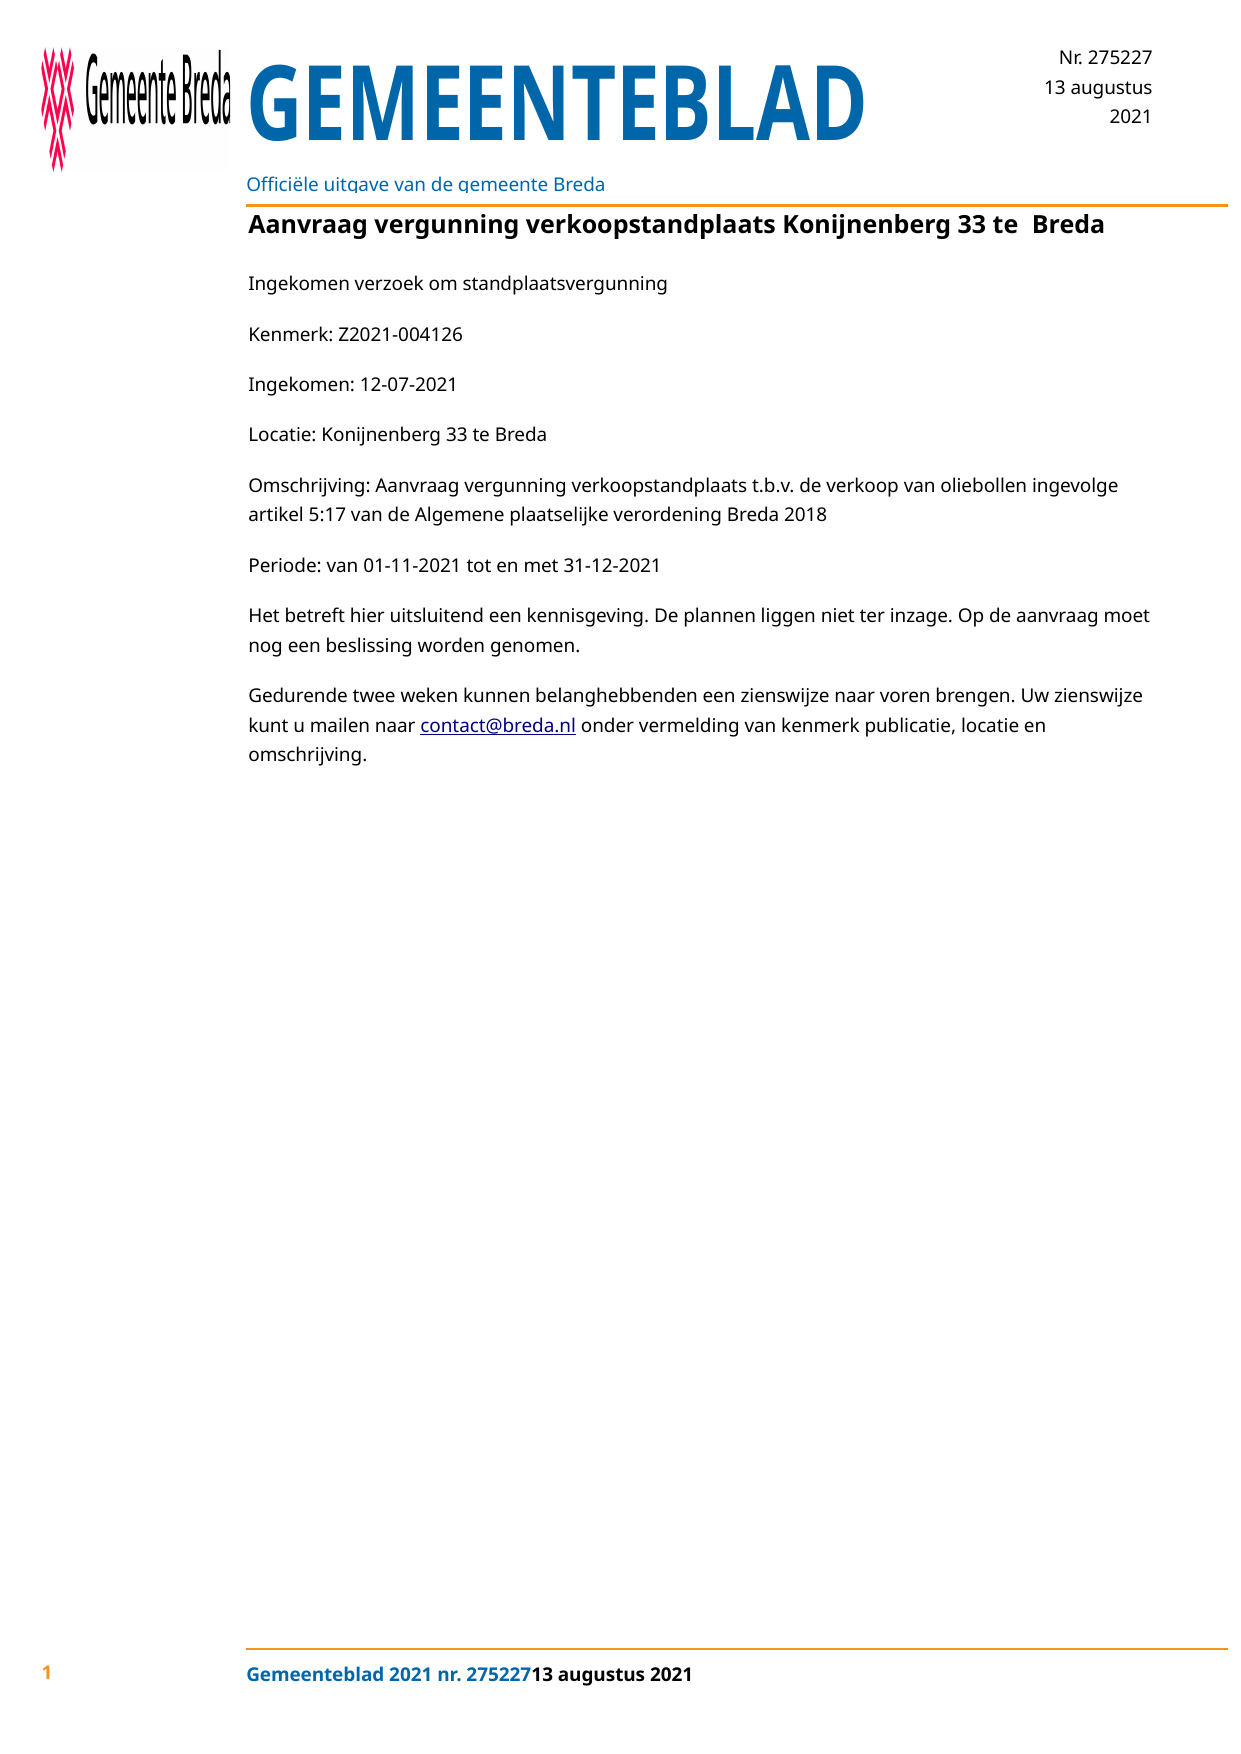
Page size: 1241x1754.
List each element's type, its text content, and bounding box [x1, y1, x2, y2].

text Het betreft hier uitsluitend een kennisgeving. De plannen liggen niet ter inzage. Op de aanvraag moet nog een beslissing worden genomen. [248, 602, 1152, 658]
text Ingekomen verzoek om standplaatsvergunning [248, 270, 1152, 296]
text Aanvraag vergunning verkoopstandplaats Konijnenberg 33 te Breda [248, 207, 1152, 241]
text Kenmerk: Z2021-004126 [248, 321, 1152, 346]
picture [41, 47, 231, 172]
text Omschrijving: Aanvraag vergunning verkoopstandplaats t.b.v. de verkoop van oliebollen ingevolge artikel 5:17 van de Algemene plaatselijke verordening Breda 2018 [248, 472, 1152, 527]
text Ingekomen: 12-07-2021 [248, 371, 1152, 397]
text Gedurende twee weken kunnen belanghebbenden een zienswijze naar voren brengen. Uw zienswijze kunt u mailen naar contact@breda.nl onder vermelding van kenmerk publicatie, locatie en omschrijving. [248, 682, 1152, 767]
text Locatie: Konijnenberg 33 te Breda [248, 422, 1152, 447]
text Periode: van 01-11-2021 tot en met 31-12-2021 [248, 552, 1152, 578]
